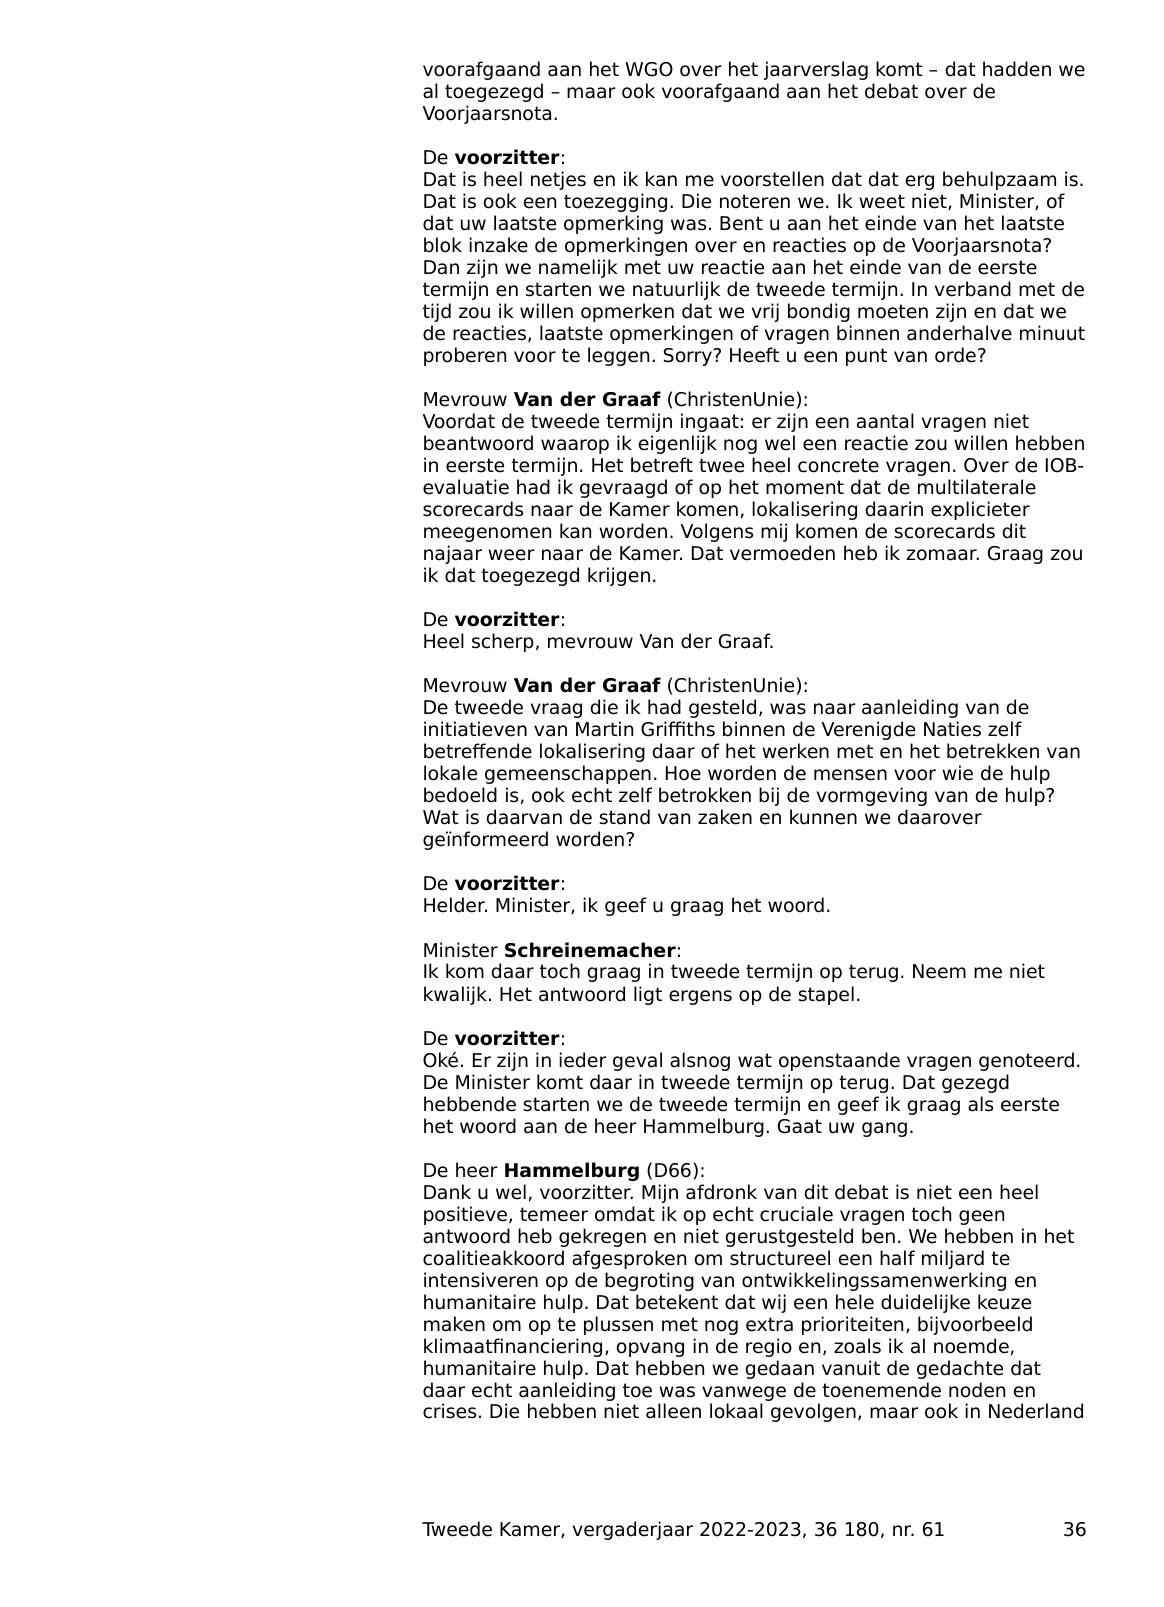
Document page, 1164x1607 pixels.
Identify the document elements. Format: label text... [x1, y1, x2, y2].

text Mevrouw Van der Graaf (ChristenUnie): [422, 389, 1087, 411]
text Dat is heel netjes en ik kan me voorstellen dat dat erg behulpzaam is. Dat is ook een toezegging. Die noteren we. Ik weet niet, Minister, of dat uw laatste opmerking was. Bent u aan het einde van het laatste blok inzake de opmerkingen over en reacties op de Voorjaarsnota? Dan zijn we namelijk met uw reactie aan het einde van de eerste termijn en starten we natuurlijk de tweede termijn. In verband met de tijd zou ik willen opmerken dat we vrij bondig moeten zijn en dat we de reacties, laatste opmerkingen of vragen binnen anderhalve minuut proberen voor te leggen. Sorry? Heeft u een punt van orde? [422, 169, 1087, 367]
text De voorzitter: [422, 1028, 1087, 1049]
text Oké. Er zijn in ieder geval alsnog wat openstaande vragen genoteerd. De Minister komt daar in tweede termijn op terug. Dat gezegd hebbende starten we de tweede termijn en geef ik graag als eerste het woord aan de heer Hammelburg. Gaat uw gang. [422, 1049, 1087, 1137]
text De voorzitter: [422, 873, 1087, 895]
text De heer Hammelburg (D66): [422, 1160, 1087, 1182]
text De tweede vraag die ik had gesteld, was naar aanleiding van de initiatieven van Martin Griffiths binnen de Verenigde Naties zelf betreffende lokalisering daar of het werken met en het betrekken van lokale gemeenschappen. Hoe worden de mensen voor wie de hulp bedoeld is, ook echt zelf betrokken bij de vormgeving van de hulp? Wat is daarvan de stand van zaken en kunnen we daarover geïnformeerd worden? [422, 697, 1087, 851]
text voorafgaand aan het WGO over het jaarverslag komt – dat hadden we al toegezegd – maar ook voorafgaand aan het debat over de Voorjaarsnota. [422, 59, 1087, 125]
text De voorzitter: [422, 147, 1087, 169]
text Mevrouw Van der Graaf (ChristenUnie): [422, 675, 1087, 697]
text Ik kom daar toch graag in tweede termijn op terug. Neem me niet kwalijk. Het antwoord ligt ergens op de stapel. [422, 961, 1087, 1005]
text Voordat de tweede termijn ingaat: er zijn een aantal vragen niet beantwoord waarop ik eigenlijk nog wel een reactie zou willen hebben in eerste termijn. Het betreft twee heel concrete vragen. Over de IOB-evaluatie had ik gevraagd of op het moment dat de multilaterale scorecards naar de Kamer komen, lokalisering daarin explicieter meegenomen kan worden. Volgens mij komen de scorecards dit najaar weer naar de Kamer. Dat vermoeden heb ik zomaar. Graag zou ik dat toegezegd krijgen. [422, 411, 1087, 587]
text Minister Schreinemacher: [422, 939, 1087, 961]
text De voorzitter: [422, 609, 1087, 631]
text Dank u wel, voorzitter. Mijn afdronk van dit debat is niet een heel positieve, temeer omdat ik op echt cruciale vragen toch geen antwoord heb gekregen en niet gerustgesteld ben. We hebben in het coalitieakkoord afgesproken om structureel een half miljard te intensiveren op de begroting van ontwikkelingssamenwerking en humanitaire hulp. Dat betekent dat wij een hele duidelijke keuze maken om op te plussen met nog extra prioriteiten, bijvoorbeeld klimaatfinanciering, opvang in de regio en, zoals ik al noemde, humanitaire hulp. Dat hebben we gedaan vanuit de gedachte dat daar echt aanleiding toe was vanwege de toenemende noden en crises. Die hebben niet alleen lokaal gevolgen, maar ook in Nederland [422, 1182, 1087, 1423]
text Helder. Minister, ik geef u graag het woord. [422, 895, 1087, 917]
text Heel scherp, mevrouw Van der Graaf. [422, 631, 1087, 653]
